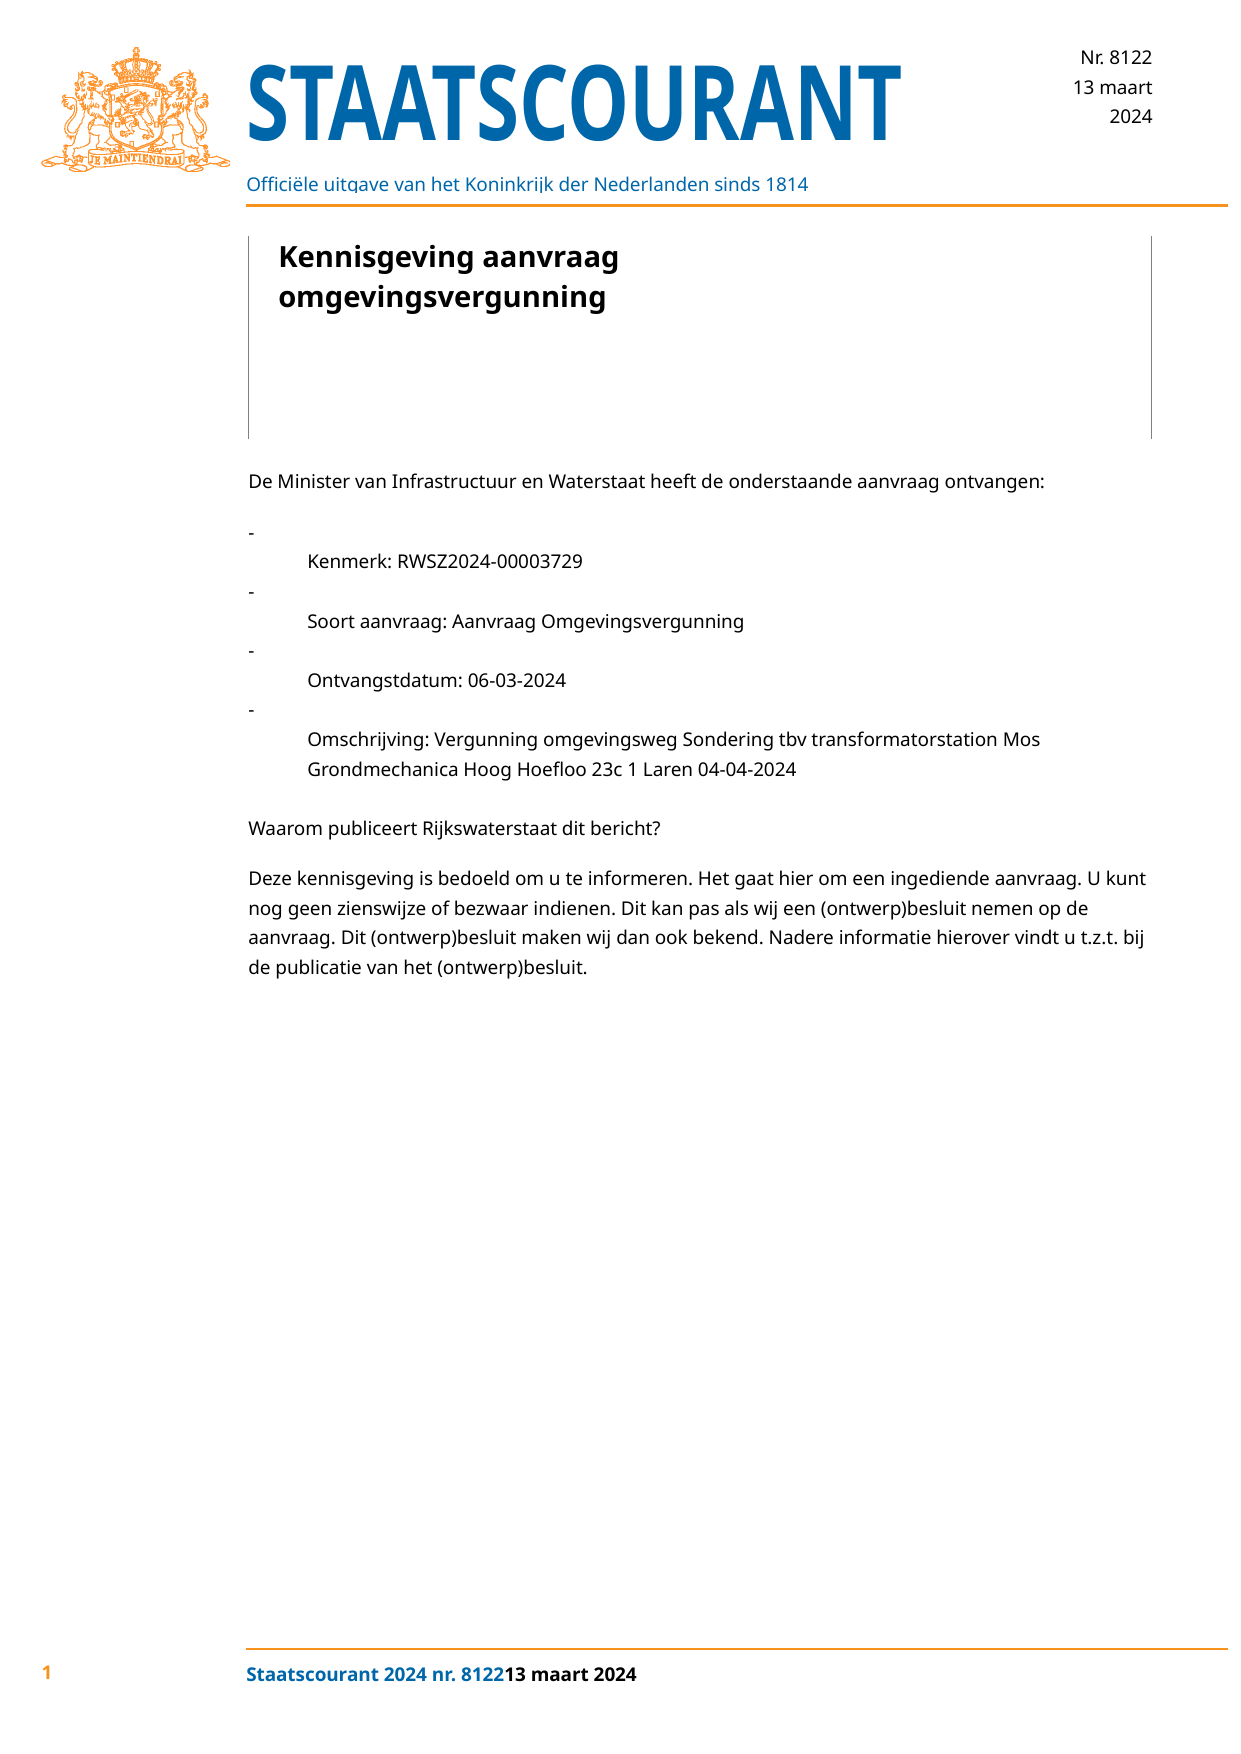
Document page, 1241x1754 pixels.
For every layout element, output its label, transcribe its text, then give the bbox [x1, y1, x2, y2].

picture [41, 47, 231, 172]
text De Minister van Infrastructuur en Waterstaat heeft de onderstaande aanvraag ontvangen: [248, 469, 1152, 494]
picture [912, 236, 1090, 414]
list Omschrijving: Vergunning omgevingsweg Sondering tbv transformatorstation Mos Grondmechanica Hoog Hoefloo 23c 1 Laren 04-04-2024 [248, 726, 1152, 781]
table_header [850, 414, 1151, 439]
table_header Kennisgeving aanvraag omgevingsvergunning [249, 236, 850, 439]
list Soort aanvraag: Aanvraag Omgevingsvergunning [248, 608, 1152, 633]
table_header [1090, 236, 1151, 413]
text Deze kennisgeving is bedoeld om u te informeren. Het gaat hier om een ingediende aanvraag. U kunt nog geen zienswijze of bezwaar indienen. Dit kan pas als wij een (ontwerp)besluit nemen op de aanvraag. Dit (ontwerp)besluit maken wij dan ook bekend. Nadere informatie hierover vindt u t.z.t. bij de publicatie van het (ontwerp)besluit. [248, 865, 1152, 980]
text Waarom publiceert Rijkswaterstaat dit bericht? [248, 815, 1152, 841]
list Ontvangstdatum: 06-03-2024 [248, 667, 1152, 693]
table_header [850, 236, 912, 413]
list Kenmerk: RWSZ2024-00003729 [248, 549, 1152, 574]
